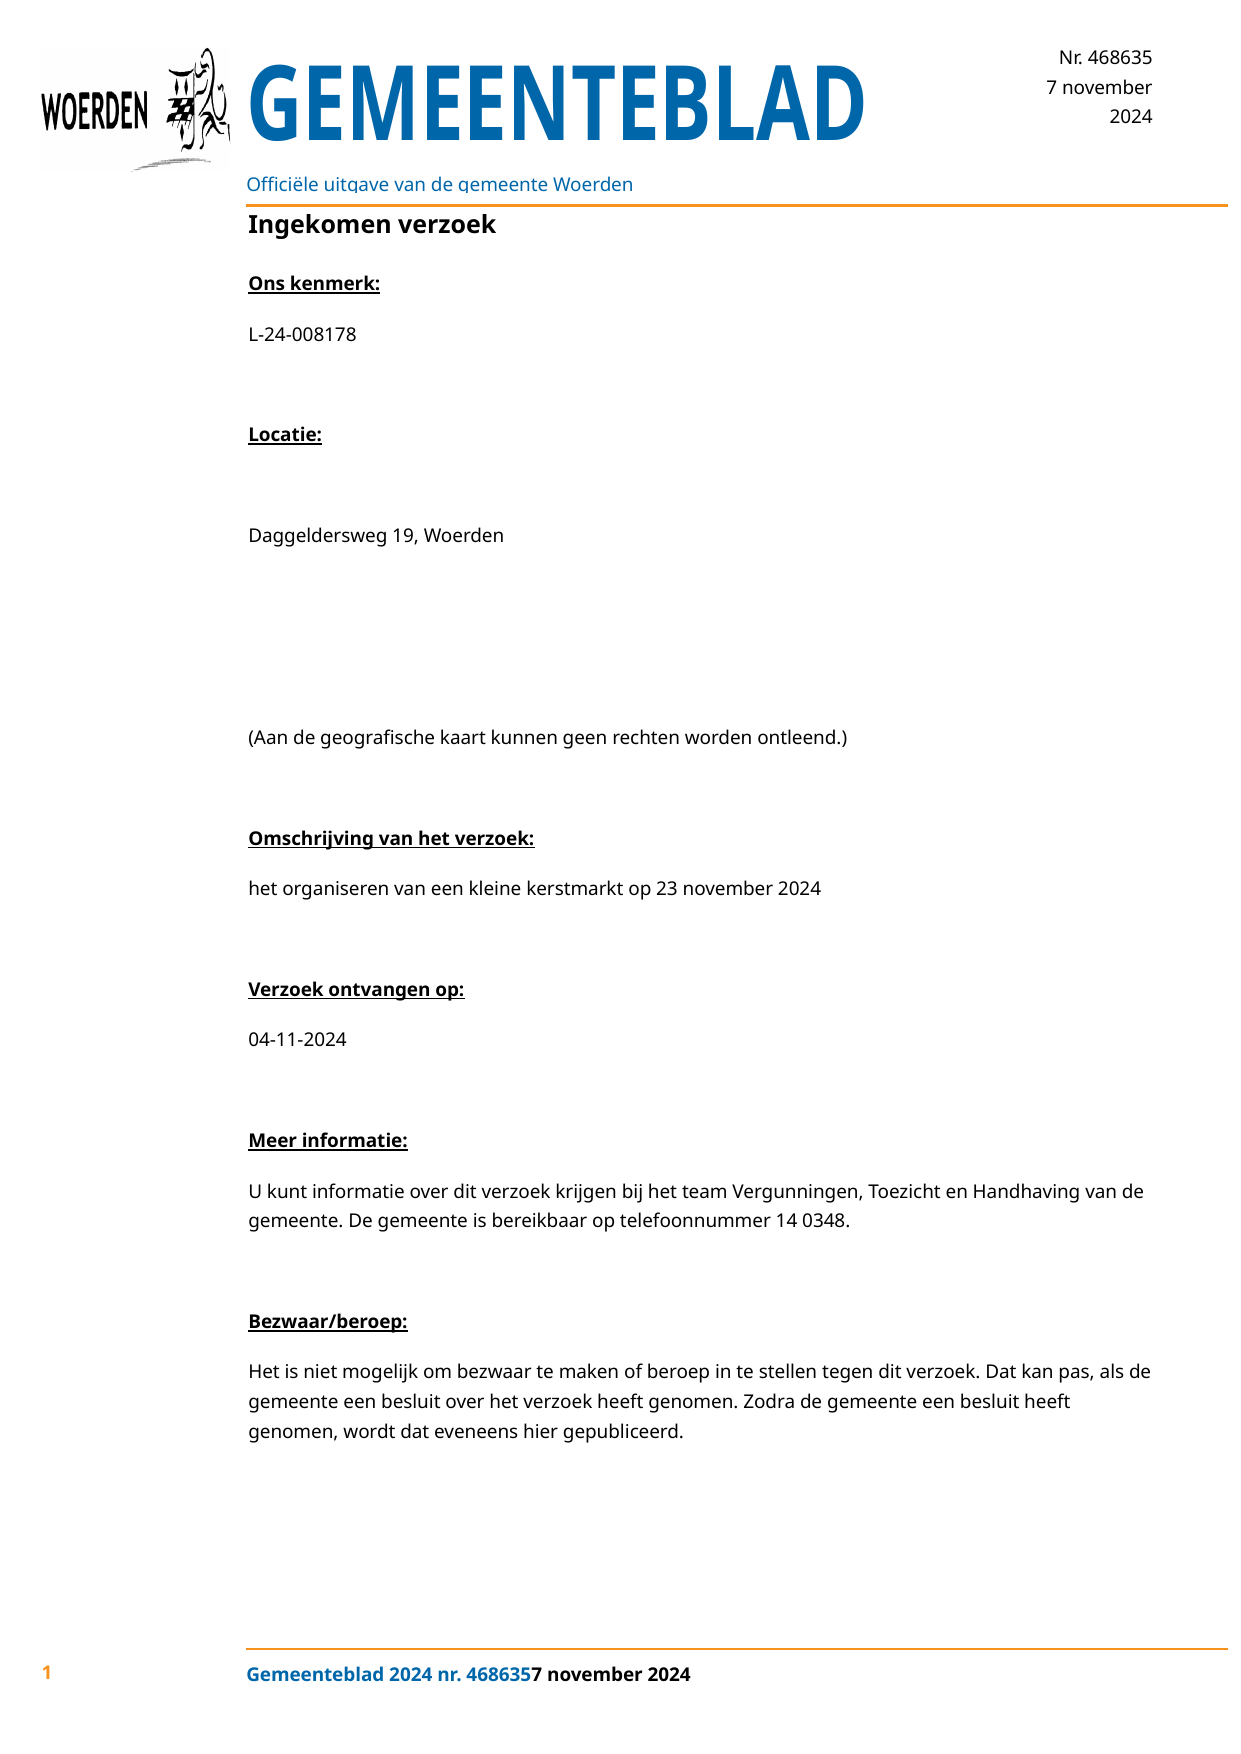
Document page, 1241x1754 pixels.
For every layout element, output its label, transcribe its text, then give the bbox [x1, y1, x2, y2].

picture [41, 47, 231, 172]
text Meer informatie: [248, 1127, 1152, 1153]
text Verzoek ontvangen op: [248, 976, 1152, 1002]
text 04-11-2024 [248, 1027, 1152, 1052]
text Omschrijving van het verzoek: [248, 825, 1152, 851]
text Bezwaar/beroep: [248, 1308, 1152, 1334]
text Ons kenmerk: [248, 270, 1152, 296]
text Ingekomen verzoek [248, 207, 1152, 241]
text (Aan de geografische kaart kunnen geen rechten worden ontleend.) [248, 724, 1152, 750]
text Daggeldersweg 19, Woerden [248, 522, 1152, 548]
text het organiseren van een kleine kerstmarkt op 23 november 2024 [248, 875, 1152, 901]
text Het is niet mogelijk om bezwaar te maken of beroep in te stellen tegen dit verzoek. Dat kan pas, als de gemeente een besluit over het verzoek heeft genomen. Zodra de gemeente een besluit heeft genomen, wordt dat eveneens hier gepubliceerd. [248, 1359, 1152, 1443]
text Locatie: [248, 422, 1152, 447]
text L-24-008178 [248, 321, 1152, 346]
text U kunt informatie over dit verzoek krijgen bij het team Vergunningen, Toezicht en Handhaving van de gemeente. De gemeente is bereikbaar op telefoonnummer 14 0348. [248, 1178, 1152, 1233]
